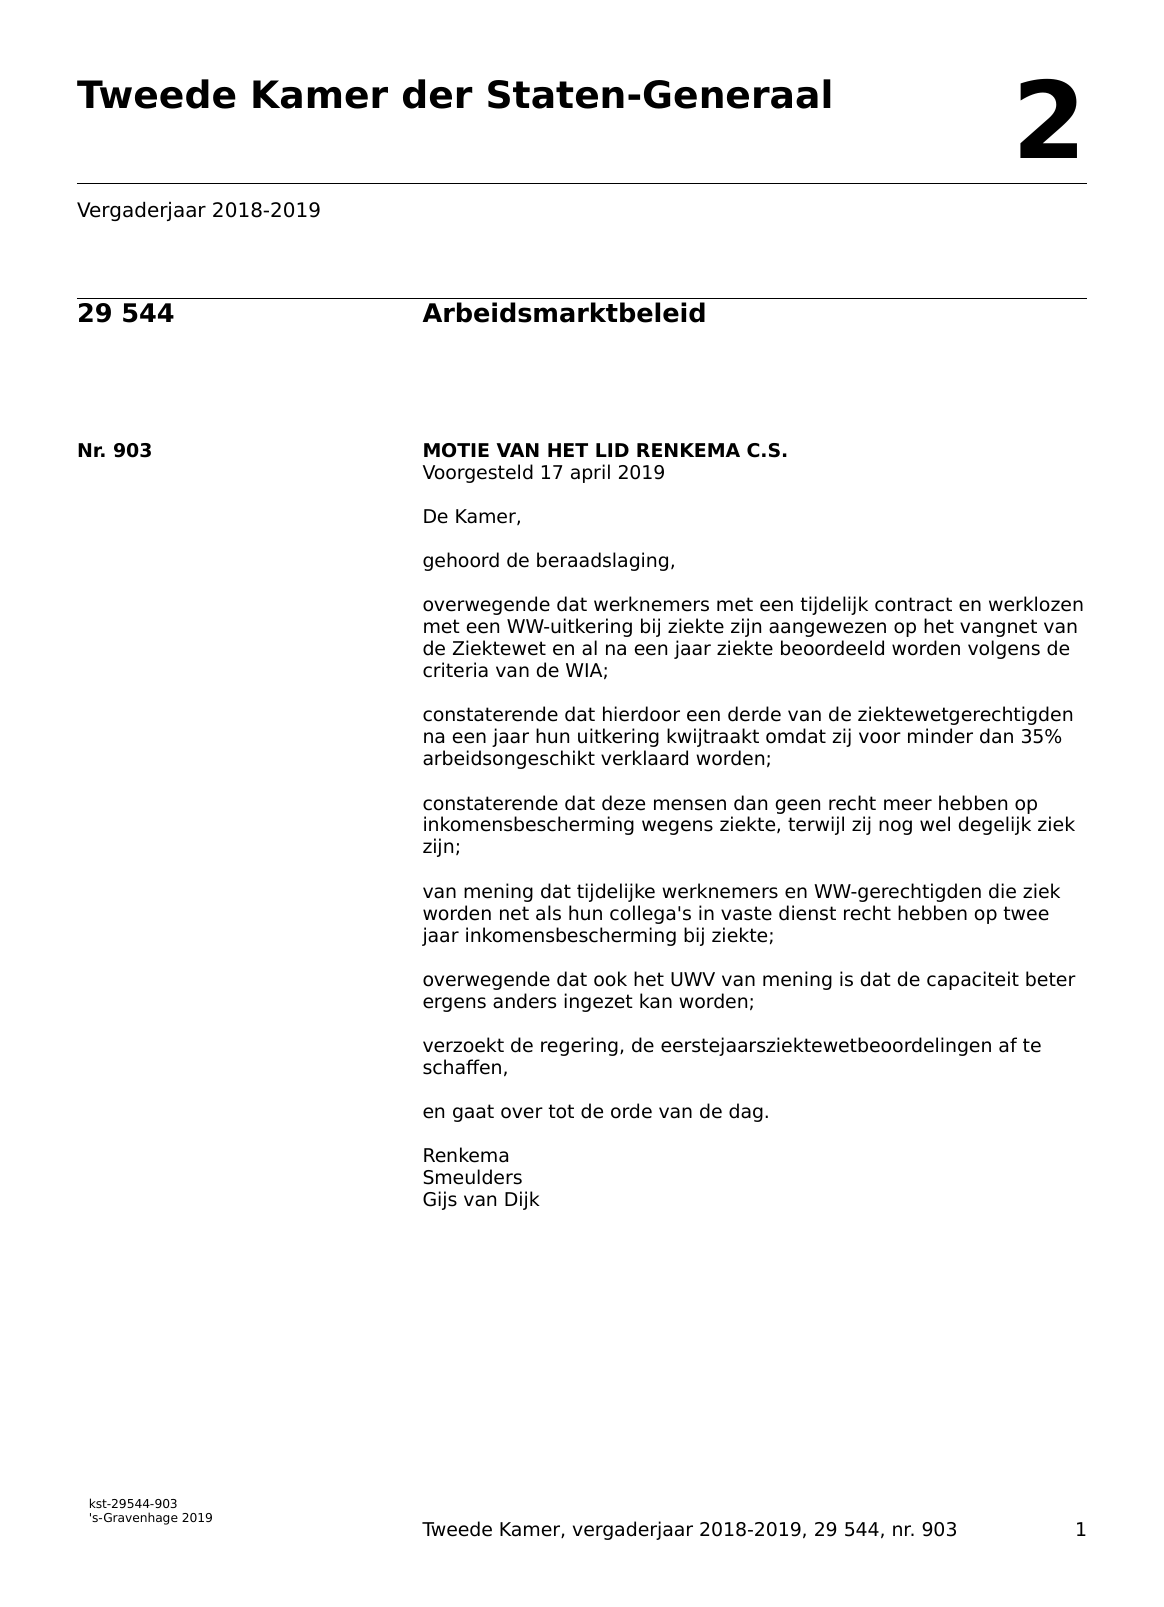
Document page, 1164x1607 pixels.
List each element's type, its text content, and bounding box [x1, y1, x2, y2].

text constaterende dat hierdoor een derde van de ziektewetgerechtigden na een jaar hun uitkering kwijtraakt omdat zij voor minder dan 35% arbeidsongeschikt verklaard worden; [422, 704, 1087, 770]
text Smeulders [422, 1167, 1087, 1189]
subtitle Nr. 903 MOTIE VAN HET LID RENKEMA C.S. [77, 440, 1087, 462]
text 's-Gravenhage 2019 [88, 1511, 323, 1525]
text kst-29544-903 [88, 1497, 323, 1511]
subtitle 29 544 Arbeidsmarktbeleid [77, 299, 1087, 329]
text overwegende dat ook het UWV van mening is dat de capaciteit beter ergens anders ingezet kan worden; [422, 969, 1087, 1013]
text gehoord de beraadslaging, [422, 550, 1087, 572]
text constaterende dat deze mensen dan geen recht meer hebben op inkomensbescherming wegens ziekte, terwijl zij nog wel degelijk ziek zijn; [422, 792, 1087, 858]
table_header 2 [886, 59, 1087, 183]
text De Kamer, [422, 506, 1087, 528]
text en gaat over tot de orde van de dag. [422, 1101, 1087, 1123]
text Voorgesteld 17 april 2019 [422, 462, 1087, 484]
text van mening dat tijdelijke werknemers en WW-gerechtigden die ziek worden net als hun collega's in vaste dienst recht hebben op twee jaar inkomensbescherming bij ziekte; [422, 881, 1087, 946]
text overwegende dat werknemers met een tijdelijk contract en werklozen met een WW-uitkering bij ziekte zijn aangewezen op het vangnet van de Ziektewet en al na een jaar ziekte beoordeeld worden volgens de criteria van de WIA; [422, 594, 1087, 682]
table_header Tweede Kamer der Staten-Generaal [77, 59, 886, 183]
text Renkema [422, 1145, 1087, 1167]
text verzoekt de regering, de eerstejaarsziektewetbeoordelingen af te schaffen, [422, 1035, 1087, 1079]
table_cell Vergaderjaar 2018-2019 [77, 184, 1087, 298]
text Gijs van Dijk [422, 1189, 1087, 1211]
